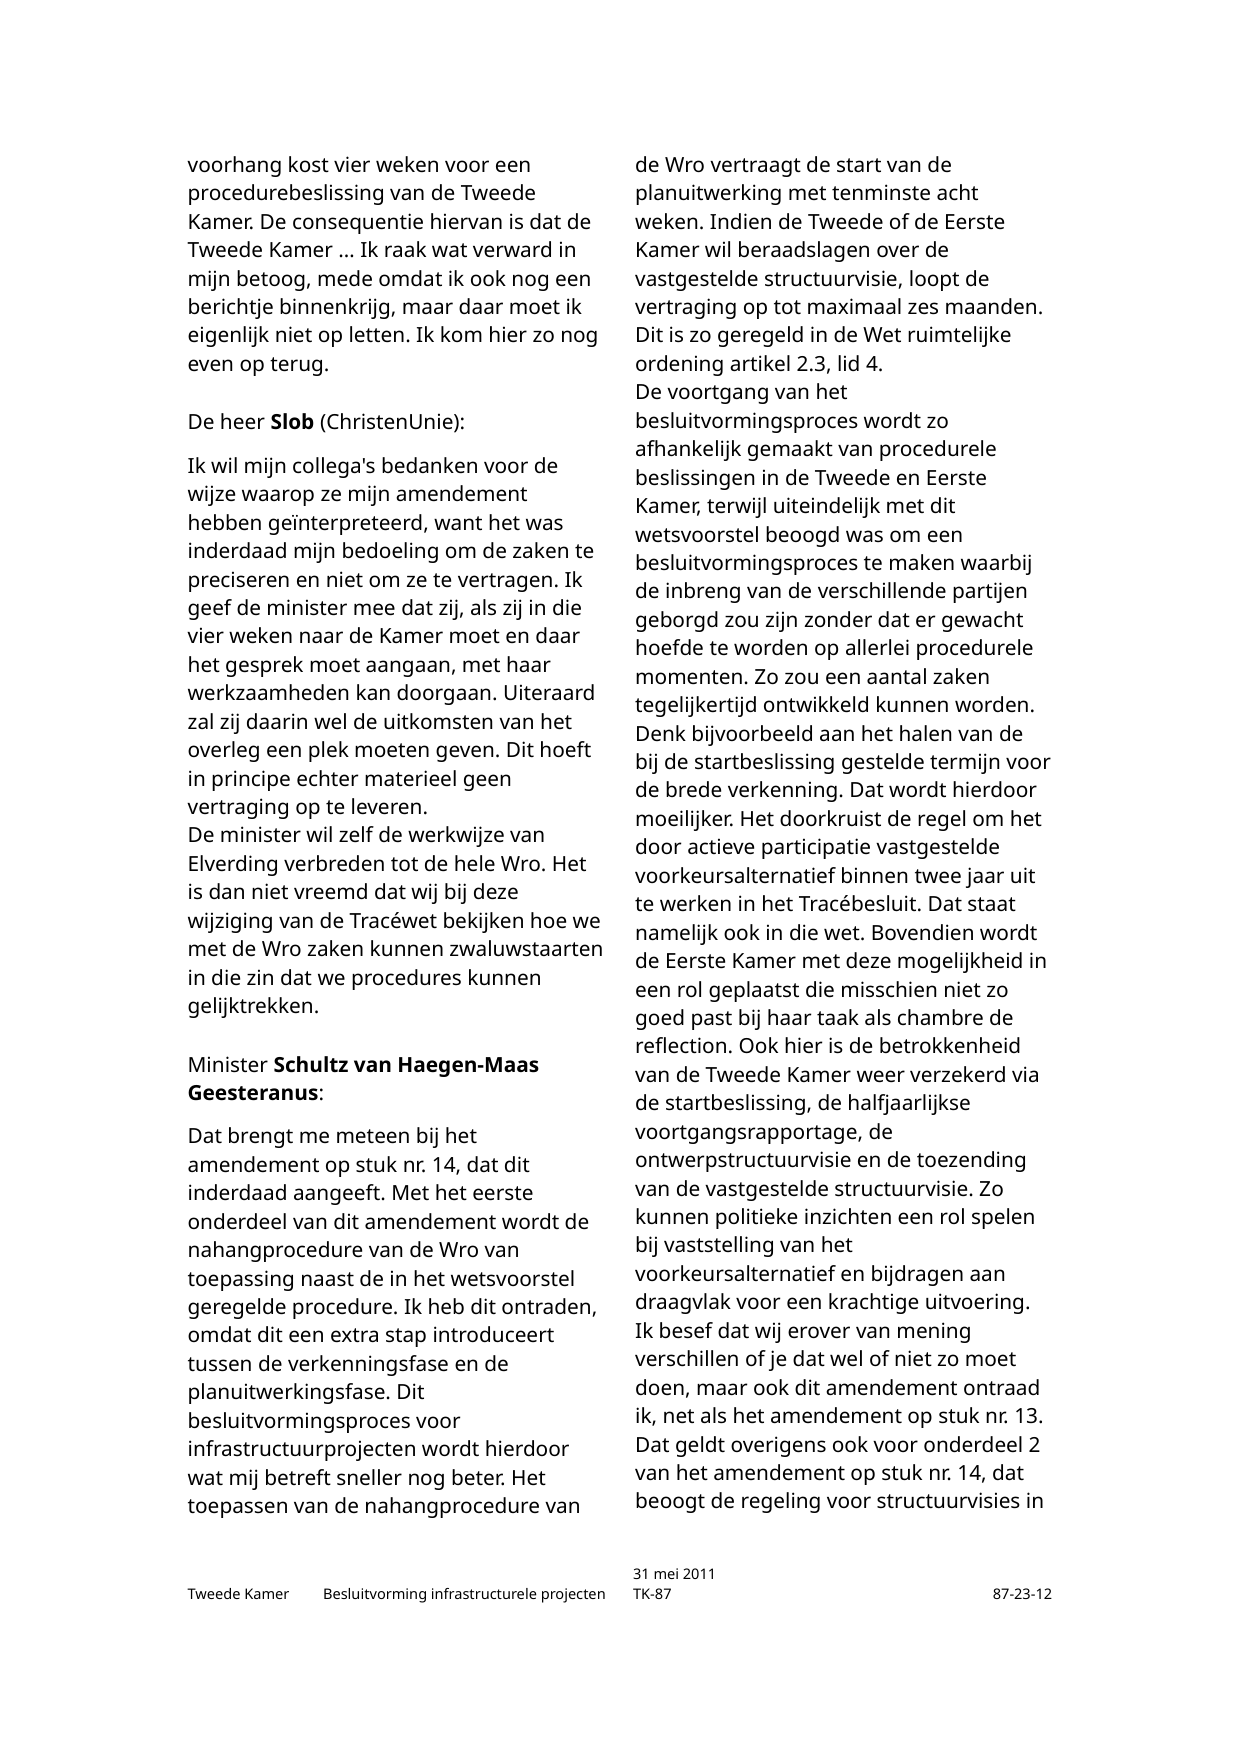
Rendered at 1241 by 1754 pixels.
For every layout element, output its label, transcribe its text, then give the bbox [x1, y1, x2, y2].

text Minister Schultz van Haegen-Maas Geesteranus: [187, 1050, 605, 1107]
text Dat brengt me meteen bij het amendement op stuk nr. 14, dat dit inderdaad aangeeft. Met het eerste onderdeel van dit amendement wordt de nahangprocedure van de Wro van toepassing naast de in het wetsvoorstel geregelde procedure. Ik heb dit ontraden, omdat dit een extra stap introduceert tussen de verkenningsfase en de planuitwerkingsfase. Dit besluitvormingsproces voor infrastructuurprojecten wordt hierdoor wat mij betreft sneller nog beter. Het toepassen van de nahangprocedure van [187, 1122, 605, 1520]
text De minister wil zelf de werkwijze van Elverding verbreden tot de hele Wro. Het is dan niet vreemd dat wij bij deze wijziging van de Tracéwet bekijken hoe we met de Wro zaken kunnen zwaluwstaarten in die zin dat we procedures kunnen gelijktrekken. [187, 821, 605, 1020]
text voorhang kost vier weken voor een procedurebeslissing van de Tweede Kamer. De consequentie hiervan is dat de Tweede Kamer … Ik raak wat verward in mijn betoog, mede omdat ik ook nog een berichtje binnenkrijg, maar daar moet ik eigenlijk niet op letten. Ik kom hier zo nog even op terug. [187, 150, 605, 377]
text Ik wil mijn collega's bedanken voor de wijze waarop ze mijn amendement hebben geïnterpreteerd, want het was inderdaad mijn bedoeling om de zaken te preciseren en niet om ze te vertragen. Ik geef de minister mee dat zij, als zij in die vier weken naar de Kamer moet en daar het gesprek moet aangaan, met haar werkzaamheden kan doorgaan. Uiteraard zal zij daarin wel de uitkomsten van het overleg een plek moeten geven. Dit hoeft in principe echter materieel geen vertraging op te leveren. [187, 451, 605, 821]
text De voortgang van het besluitvormingsproces wordt zo afhankelijk gemaakt van procedurele beslissingen in de Tweede en Eerste Kamer, terwijl uiteindelijk met dit wetsvoorstel beoogd was om een besluitvormingsproces te maken waarbij de inbreng van de verschillende partijen geborgd zou zijn zonder dat er gewacht hoefde te worden op allerlei procedurele momenten. Zo zou een aantal zaken tegelijkertijd ontwikkeld kunnen worden. Denk bijvoorbeeld aan het halen van de bij de startbeslissing gestelde termijn voor de brede verkenning. Dat wordt hierdoor moeilijker. Het doorkruist de regel om het door actieve participatie vastgestelde voorkeursalternatief binnen twee jaar uit te werken in het Tracébesluit. Dat staat namelijk ook in die wet. Bovendien wordt de Eerste Kamer met deze mogelijkheid in een rol geplaatst die misschien niet zo goed past bij haar taak als chambre de reflection. Ook hier is de betrokkenheid van de Tweede Kamer weer verzekerd via de startbeslissing, de halfjaarlijkse voortgangsrapportage, de ontwerpstructuurvisie en de toezending van de vastgestelde structuurvisie. Zo kunnen politieke inzichten een rol spelen bij vaststelling van het voorkeursalternatief en bijdragen aan draagvlak voor een krachtige uitvoering. Ik besef dat wij erover van mening verschillen of je dat wel of niet zo moet doen, maar ook dit amendement ontraad ik, net als het amendement op stuk nr. 13. Dat geldt overigens ook voor onderdeel 2 van het amendement op stuk nr. 14, dat beoogt de regeling voor structuurvisies in [635, 377, 1053, 1515]
text de Wro vertraagt de start van de planuitwerking met tenminste acht weken. Indien de Tweede of de Eerste Kamer wil beraadslagen over de vastgestelde structuurvisie, loopt de vertraging op tot maximaal zes maanden. Dit is zo geregeld in de Wet ruimtelijke ordening artikel 2.3, lid 4. [635, 150, 1053, 377]
text De heer Slob (ChristenUnie): [187, 407, 605, 436]
